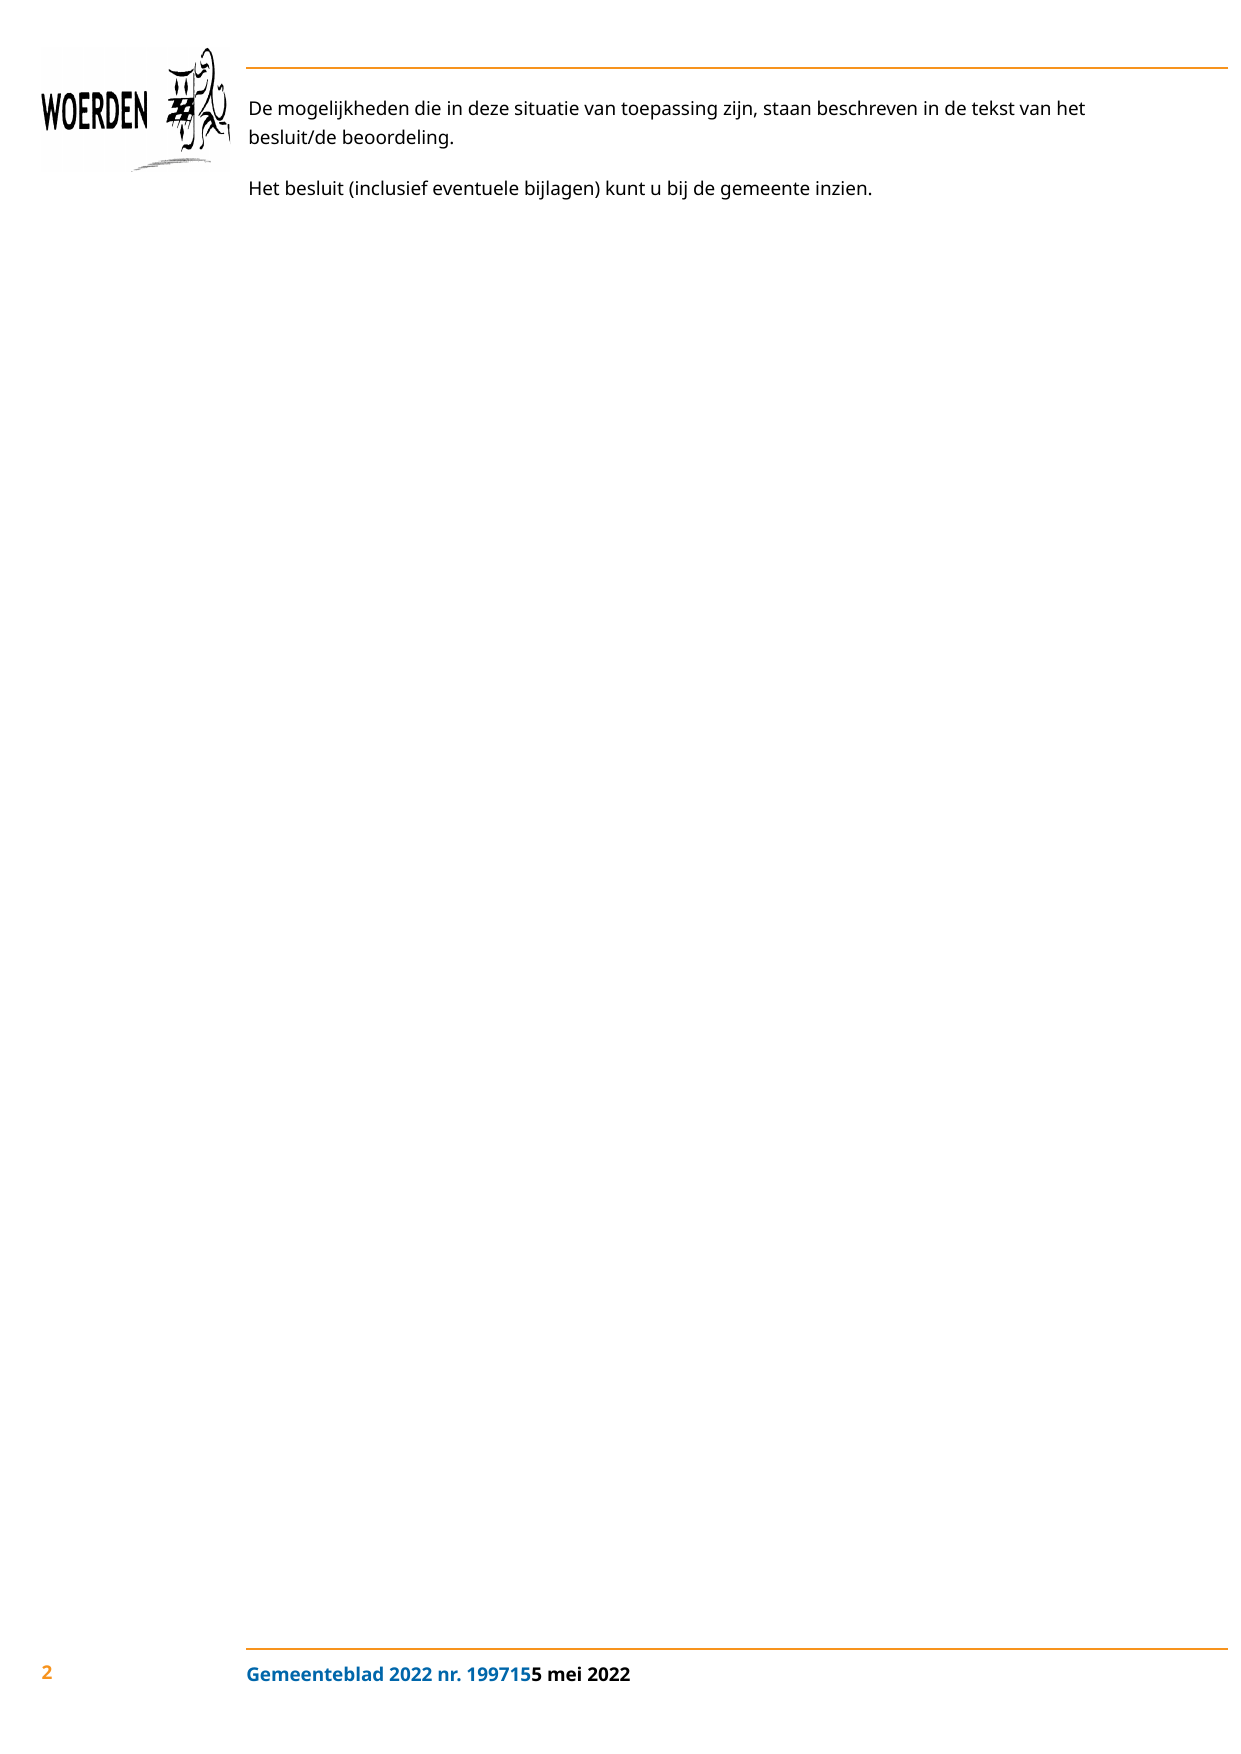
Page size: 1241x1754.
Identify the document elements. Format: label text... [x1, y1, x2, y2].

text Het besluit (inclusief eventuele bijlagen) kunt u bij de gemeente inzien. [248, 175, 1152, 201]
picture [41, 47, 231, 172]
text De mogelijkheden die in deze situatie van toepassing zijn, staan beschreven in de tekst van het besluit/de beoordeling. [248, 95, 1152, 150]
